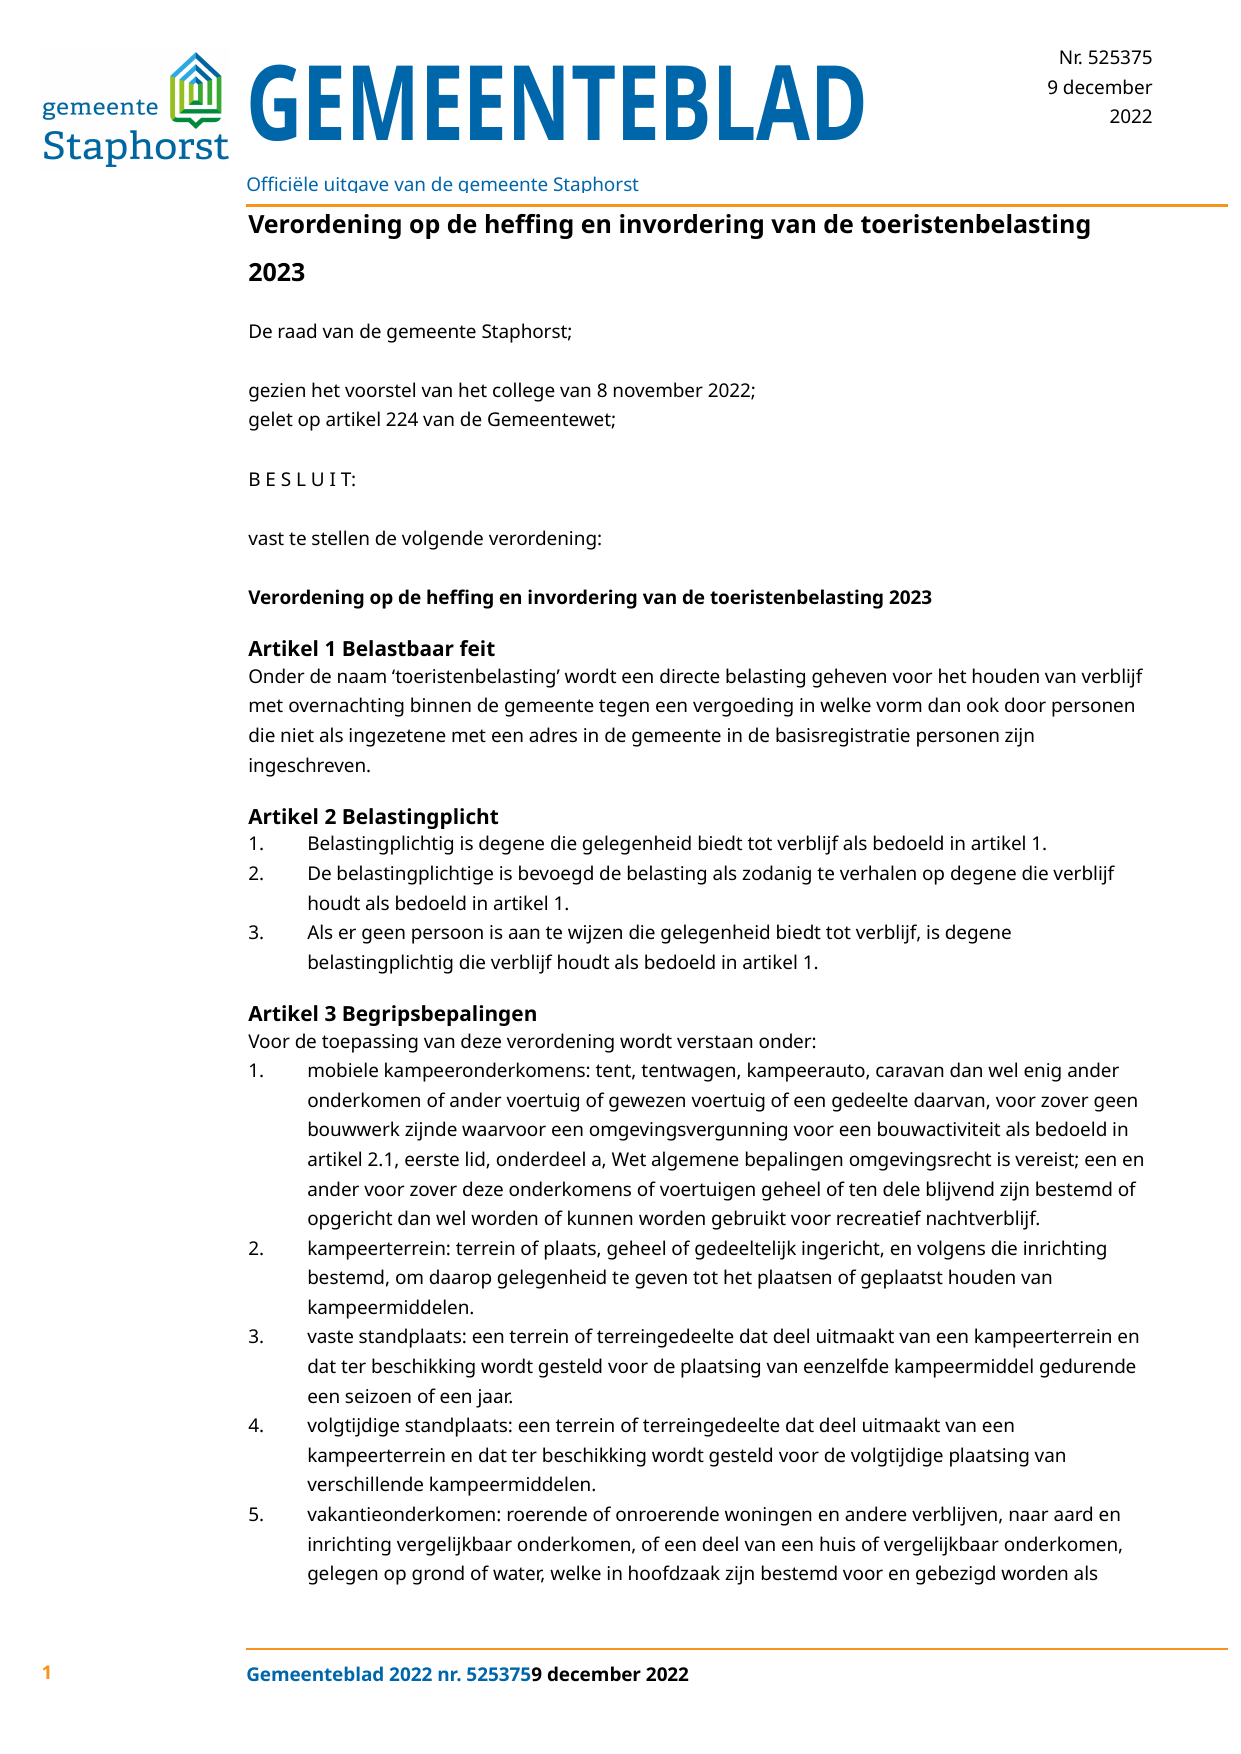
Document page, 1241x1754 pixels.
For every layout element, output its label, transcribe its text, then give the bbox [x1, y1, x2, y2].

text Artikel 3 Begripsbepalingen [248, 999, 1152, 1028]
text gezien het voorstel van het college van 8 november 2022; [248, 377, 1152, 403]
text Artikel 1 Belastbaar feit [248, 634, 1152, 663]
text De raad van de gemeente Staphorst; [248, 318, 1152, 344]
list De belastingplichtige is bevoegd de belasting als zodanig te verhalen op degene die verblijf houdt als bedoeld in artikel 1. [248, 860, 1152, 916]
text Voor de toepassing van deze verordening wordt verstaan onder: [248, 1028, 1152, 1053]
list Als er geen persoon is aan te wijzen die gelegenheid biedt tot verblijf, is degene belastingplichtig die verblijf houdt als bedoeld in artikel 1. [248, 919, 1152, 975]
list kampeerterrein: terrein of plaats, geheel of gedeeltelijk ingericht, en volgens die inrichting bestemd, om daarop gelegenheid te geven tot het plaatsen of geplaatst houden van kampeermiddelen. [248, 1235, 1152, 1320]
list vakantieonderkomen: roerende of onroerende woningen en andere verblijven, naar aard en inrichting vergelijkbaar onderkomen, of een deel van een huis of vergelijkbaar onderkomen, gelegen op grond of water, welke in hoofdzaak zijn bestemd voor en gebezigd worden als [248, 1501, 1152, 1586]
text vast te stellen de volgende verordening: [248, 525, 1152, 551]
text B E S L U I T: [248, 466, 1152, 492]
list Belastingplichtig is degene die gelegenheid biedt tot verblijf als bedoeld in artikel 1. [248, 831, 1152, 856]
text Verordening op de heffing en invordering van de toeristenbelasting 2023 [248, 584, 1152, 610]
picture [41, 47, 231, 172]
list volgtijdige standplaats: een terrein of terreingedeelte dat deel uitmaakt van een kampeerterrein en dat ter beschikking wordt gesteld voor de volgtijdige plaatsing van verschillende kampeermiddelen. [248, 1412, 1152, 1497]
text gelet op artikel 224 van de Gemeentewet; [248, 407, 1152, 432]
list mobiele kampeeronderkomens: tent, tentwagen, kampeerauto, caravan dan wel enig ander onderkomen of ander voertuig of gewezen voertuig of een gedeelte daarvan, voor zover geen bouwwerk zijnde waarvoor een omgevingsvergunning voor een bouwactiviteit als bedoeld in artikel 2.1, eerste lid, onderdeel a, Wet algemene bepalingen omgevingsrecht is vereist; een en ander voor zover deze onderkomens of voertuigen geheel of ten dele blijvend zijn bestemd of opgericht dan wel worden of kunnen worden gebruikt voor recreatief nachtverblijf. [248, 1057, 1152, 1231]
text Verordening op de heffing en invordering van de toeristenbelasting 2023 [248, 207, 1152, 288]
list vaste standplaats: een terrein of terreingedeelte dat deel uitmaakt van een kampeerterrein en dat ter beschikking wordt gesteld voor de plaatsing van eenzelfde kampeermiddel gedurende een seizoen of een jaar. [248, 1324, 1152, 1408]
text Artikel 2 Belastingplicht [248, 802, 1152, 831]
text Onder de naam ‘toeristenbelasting’ wordt een directe belasting geheven voor het houden van verblijf met overnachting binnen de gemeente tegen een vergoeding in welke vorm dan ook door personen die niet als ingezetene met een adres in de gemeente in de basisregistratie personen zijn ingeschreven. [248, 663, 1152, 777]
